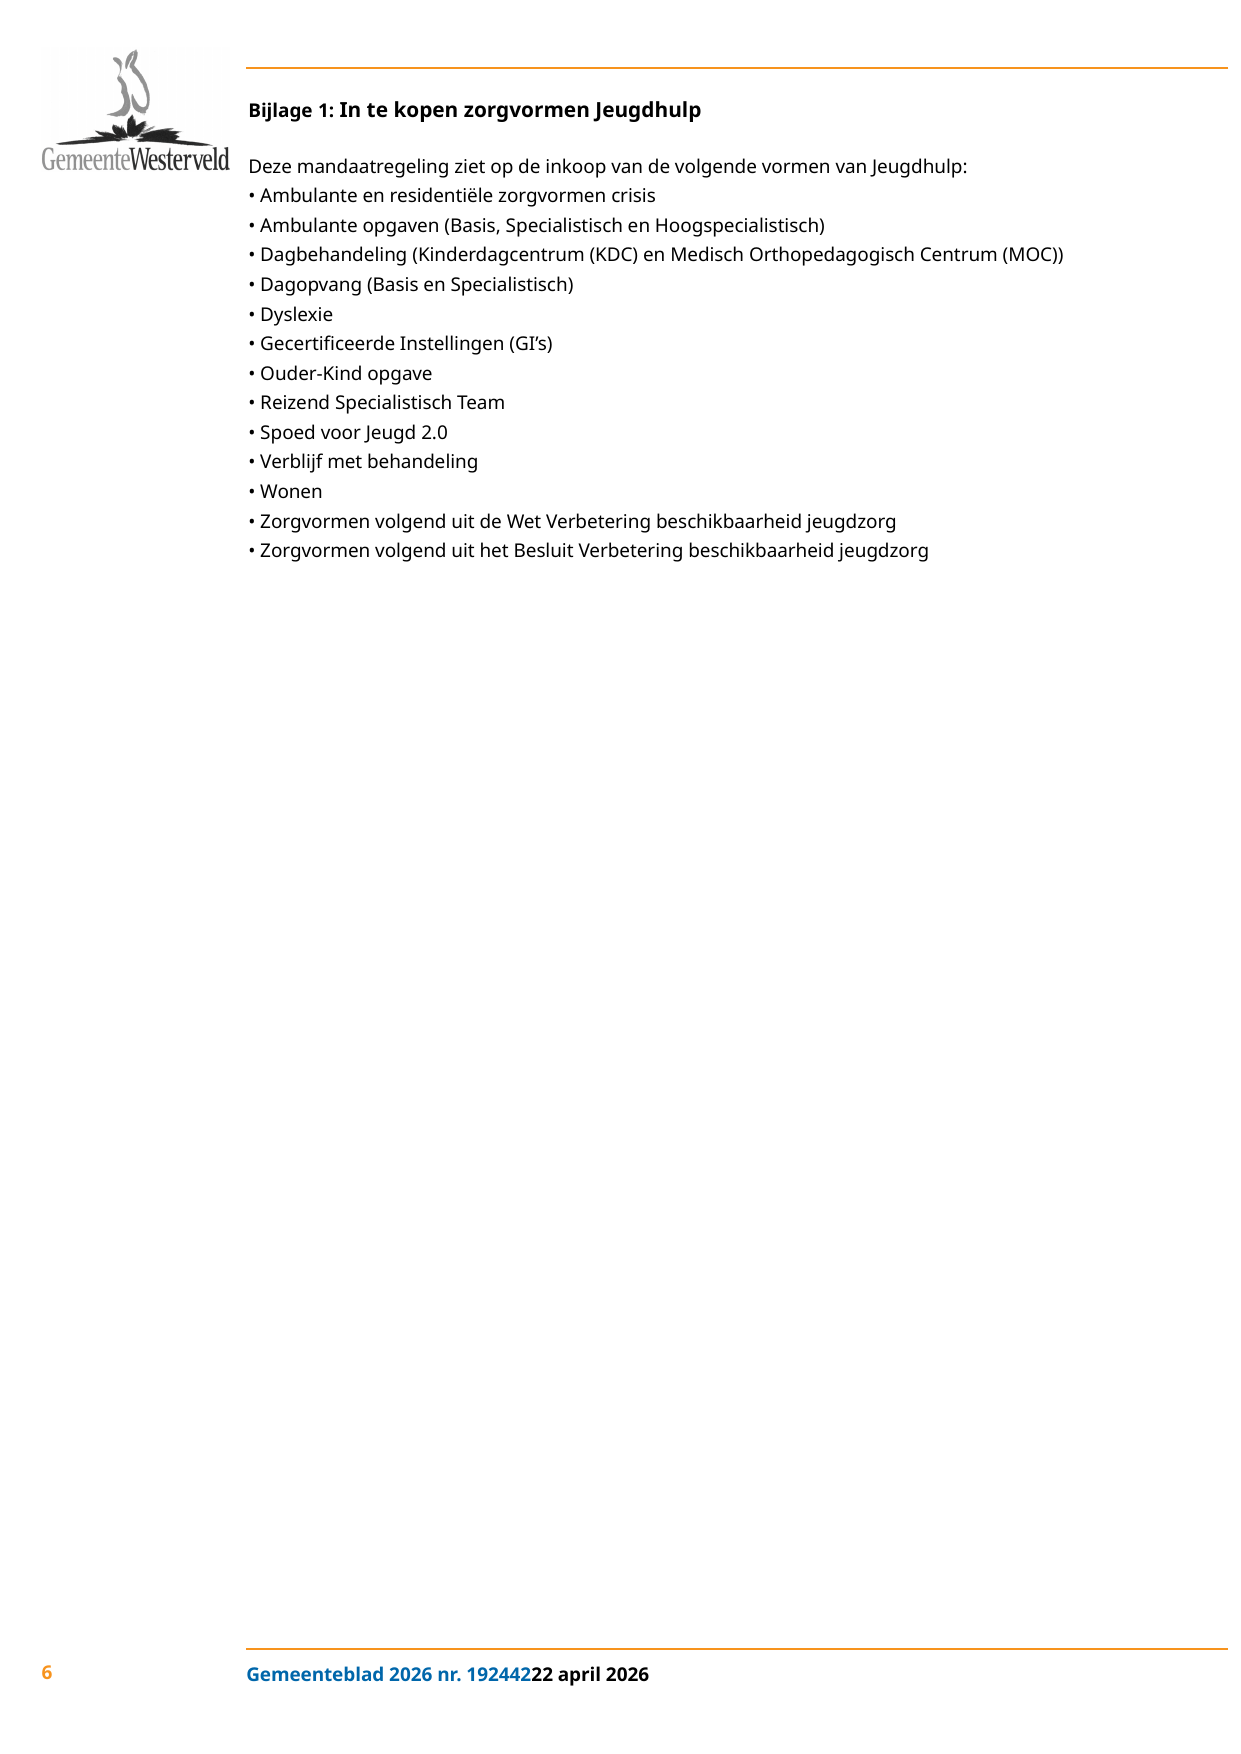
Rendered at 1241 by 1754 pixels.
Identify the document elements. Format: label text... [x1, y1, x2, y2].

text • Gecertificeerde Instellingen (GI’s) [248, 330, 1152, 356]
text • Spoed voor Jeugd 2.0 [248, 419, 1152, 445]
text • Zorgvormen volgend uit de Wet Verbetering beschikbaarheid jeugdzorg [248, 508, 1152, 534]
text • Zorgvormen volgend uit het Besluit Verbetering beschikbaarheid jeugdzorg [248, 537, 1152, 563]
text Deze mandaatregeling ziet op de inkoop van de volgende vormen van Jeugdhulp: [248, 153, 1152, 179]
text • Dyslexie [248, 301, 1152, 327]
text • Ambulante opgaven (Basis, Specialistisch en Hoogspecialistisch) [248, 212, 1152, 238]
text • Ambulante en residentiële zorgvormen crisis [248, 182, 1152, 208]
text • Wonen [248, 478, 1152, 504]
text • Dagopvang (Basis en Specialistisch) [248, 271, 1152, 297]
text • Verblijf met behandeling [248, 449, 1152, 474]
text Bijlage 1: In te kopen zorgvormen Jeugdhulp [248, 95, 1152, 123]
text • Reizend Specialistisch Team [248, 389, 1152, 415]
text • Ouder-Kind opgave [248, 360, 1152, 386]
text • Dagbehandeling (Kinderdagcentrum (KDC) en Medisch Orthopedagogisch Centrum (MOC)) [248, 242, 1152, 267]
picture [41, 47, 231, 172]
